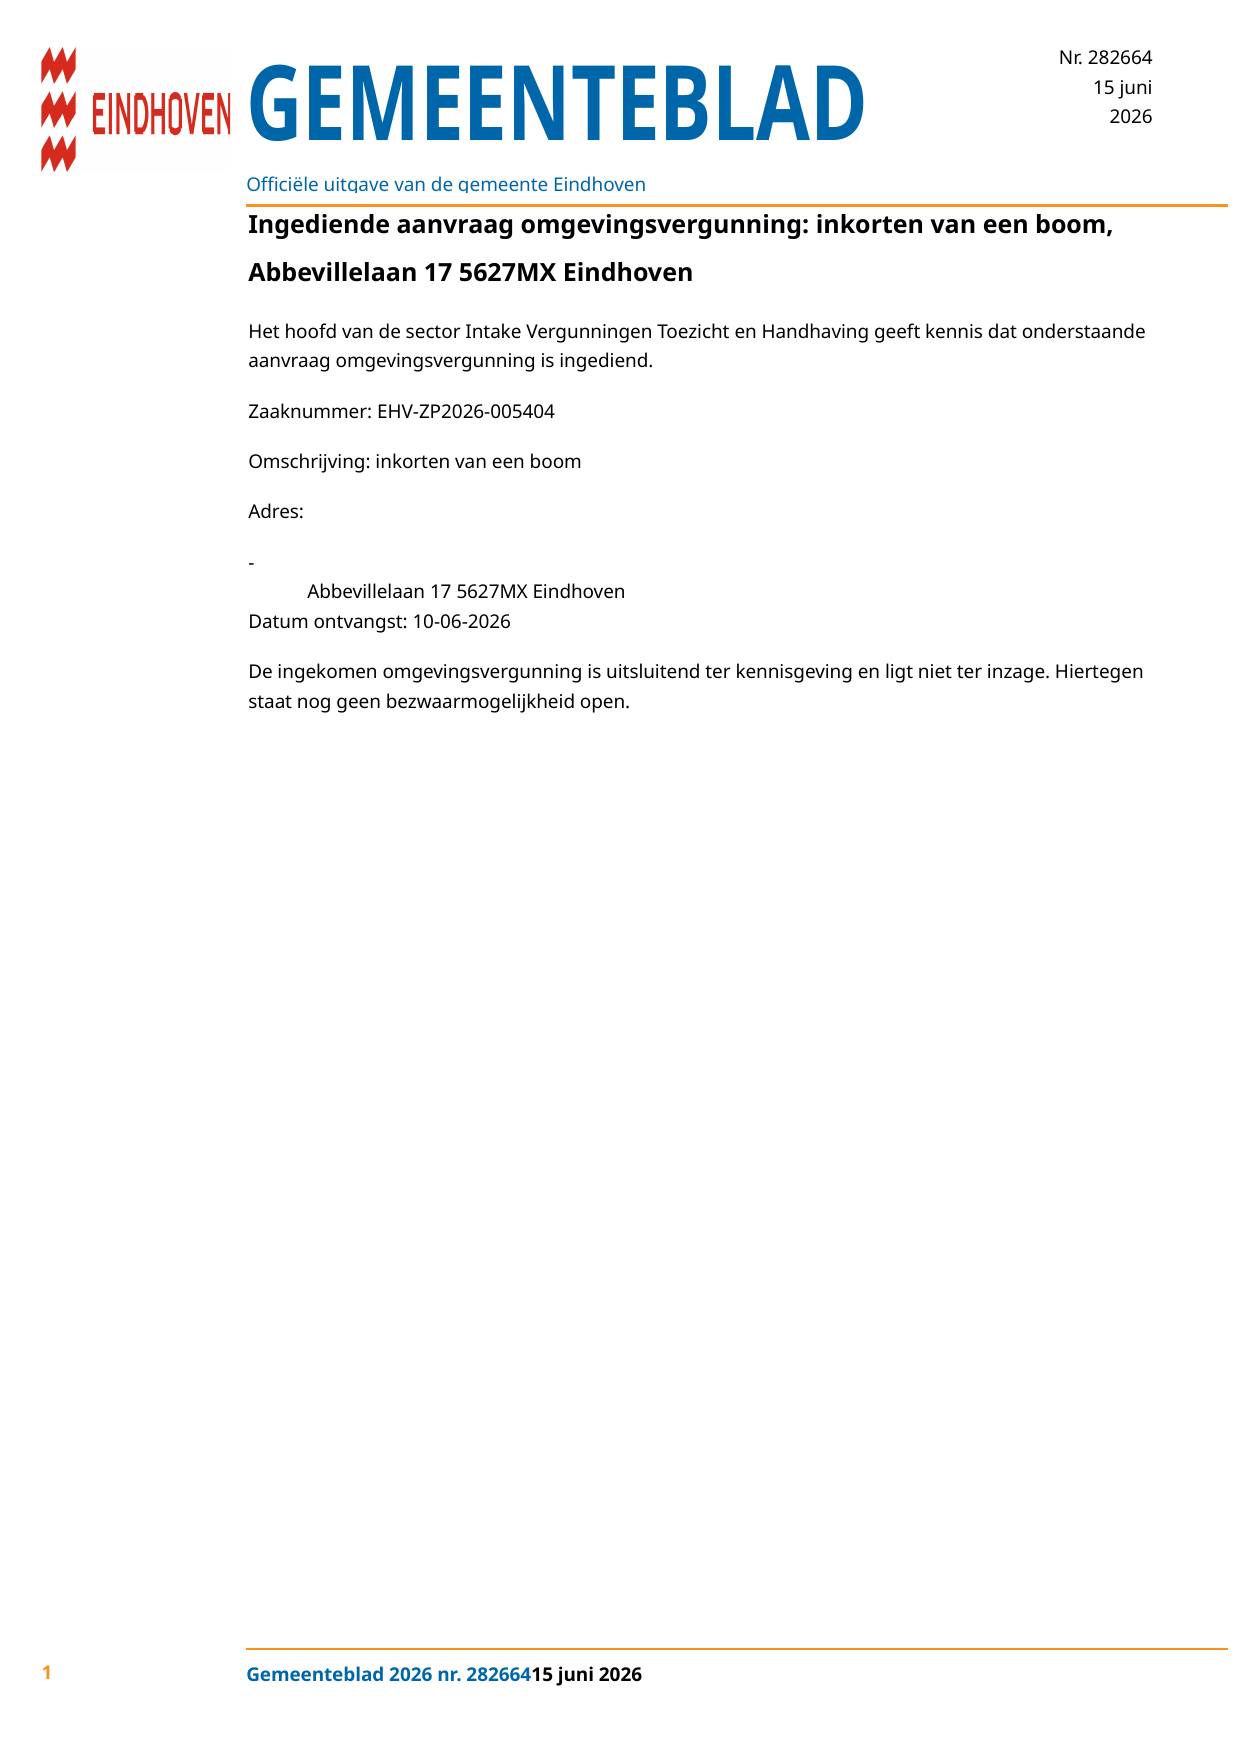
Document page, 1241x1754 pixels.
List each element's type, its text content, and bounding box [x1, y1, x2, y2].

text Het hoofd van de sector Intake Vergunningen Toezicht en Handhaving geeft kennis dat onderstaande aanvraag omgevingsvergunning is ingediend. [248, 318, 1152, 373]
text De ingekomen omgevingsvergunning is uitsluitend ter kennisgeving en ligt niet ter inzage. Hiertegen staat nog geen bezwaarmogelijkheid open. [248, 659, 1152, 714]
text Adres: [248, 499, 1152, 524]
text Ingediende aanvraag omgevingsvergunning: inkorten van een boom, Abbevillelaan 17 5627MX Eindhoven [248, 207, 1152, 288]
list Abbevillelaan 17 5627MX Eindhoven [248, 579, 1152, 604]
picture [41, 47, 231, 172]
text Datum ontvangst: 10-06-2026 [248, 608, 1152, 634]
text Omschrijving: inkorten van een boom [248, 448, 1152, 474]
text Zaaknummer: EHV-ZP2026-005404 [248, 398, 1152, 424]
